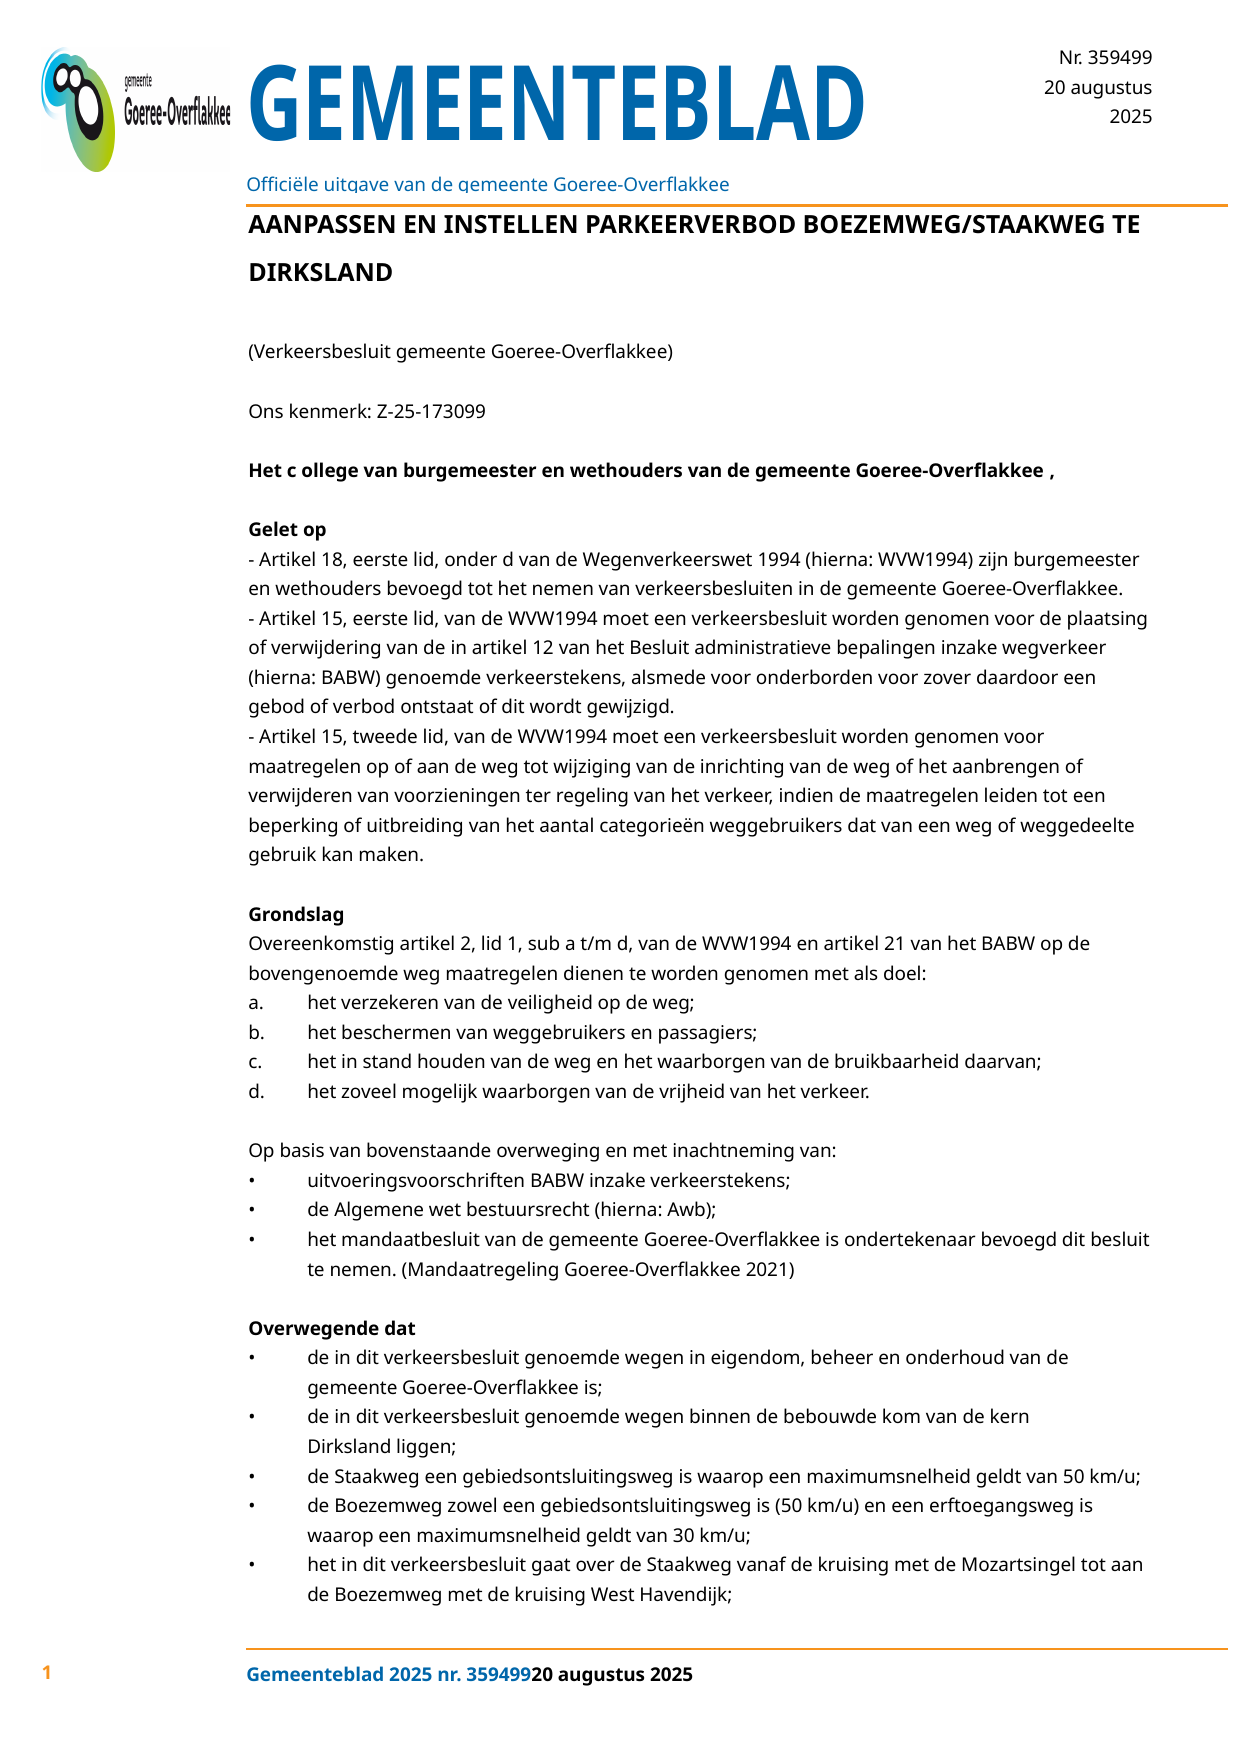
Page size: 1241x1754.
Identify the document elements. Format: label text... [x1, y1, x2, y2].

list het beschermen van weggebruikers en passagiers; [248, 1019, 1152, 1045]
list de Boezemweg zowel een gebiedsontsluitingsweg is (50 km/u) en een erftoegangsweg is waarop een maximumsnelheid geldt van 30 km/u; [248, 1492, 1152, 1548]
list de in dit verkeersbesluit genoemde wegen in eigendom, beheer en onderhoud van de gemeente Goeree-Overflakkee is; [248, 1344, 1152, 1400]
text - Artikel 15, eerste lid, van de WVW1994 moet een verkeersbesluit worden genomen voor de plaatsing of verwijdering van de in artikel 12 van het Besluit administratieve bepalingen inzake wegverkeer (hierna: BABW) genoemde verkeerstekens, alsmede voor onderborden voor zover daardoor een gebod of verbod ontstaat of dit wordt gewijzigd. [248, 605, 1152, 719]
text Overwegende dat [248, 1315, 1152, 1341]
text Gelet op [248, 516, 1152, 542]
text Grondslag [248, 901, 1152, 926]
list de Algemene wet bestuursrecht (hierna: Awb); [248, 1197, 1152, 1222]
list het mandaatbesluit van de gemeente Goeree-Overflakkee is ondertekenaar bevoegd dit besluit te nemen. (Mandaatregeling Goeree-Overflakkee 2021) [248, 1226, 1152, 1281]
list het in stand houden van de weg en het waarborgen van de bruikbaarheid daarvan; [248, 1049, 1152, 1074]
list het in dit verkeersbesluit gaat over de Staakweg vanaf de kruising met de Mozartsingel tot aan de Boezemweg met de kruising West Havendijk; [248, 1552, 1152, 1607]
list het verzekeren van de veiligheid op de weg; [248, 989, 1152, 1015]
list uitvoeringsvoorschriften BABW inzake verkeerstekens; [248, 1167, 1152, 1193]
list de Staakweg een gebiedsontsluitingsweg is waarop een maximumsnelheid geldt van 50 km/u; [248, 1463, 1152, 1488]
text - Artikel 15, tweede lid, van de WVW1994 moet een verkeersbesluit worden genomen voor maatregelen op of aan de weg tot wijziging van de inrichting van de weg of het aanbrengen of verwijderen van voorzieningen ter regeling van het verkeer, indien de maatregelen leiden tot een beperking of uitbreiding van het aantal categorieën weggebruikers dat van een weg of weggedeelte gebruik kan maken. [248, 723, 1152, 867]
text Ons kenmerk: Z-25-173099 [248, 398, 1152, 423]
text Op basis van bovenstaande overweging en met inachtneming van: [248, 1137, 1152, 1163]
text (Verkeersbesluit gemeente Goeree-Overflakkee) [248, 339, 1152, 364]
text Overeenkomstig artikel 2, lid 1, sub a t/m d, van de WVW1994 en artikel 21 van het BABW op de bovengenoemde weg maatregelen dienen te worden genomen met als doel: [248, 930, 1152, 986]
list Dirksland liggen; [248, 1433, 1152, 1459]
text - Artikel 18, eerste lid, onder d van de Wegenverkeerswet 1994 (hierna: WVW1994) zijn burgemeester en wethouders bevoegd tot het nemen van verkeersbesluiten in de gemeente Goeree-Overflakkee. [248, 546, 1152, 601]
list de in dit verkeersbesluit genoemde wegen binnen de bebouwde kom van de kern [248, 1404, 1152, 1429]
text AANPASSEN EN INSTELLEN PARKEERVERBOD BOEZEMWEG/STAAKWEG TE DIRKSLAND [248, 207, 1152, 288]
picture [41, 47, 231, 172]
list het zoveel mogelijk waarborgen van de vrijheid van het verkeer. [248, 1078, 1152, 1104]
text Het c ollege van burgemeester en wethouders van de gemeente Goeree-Overflakkee , [248, 457, 1152, 483]
